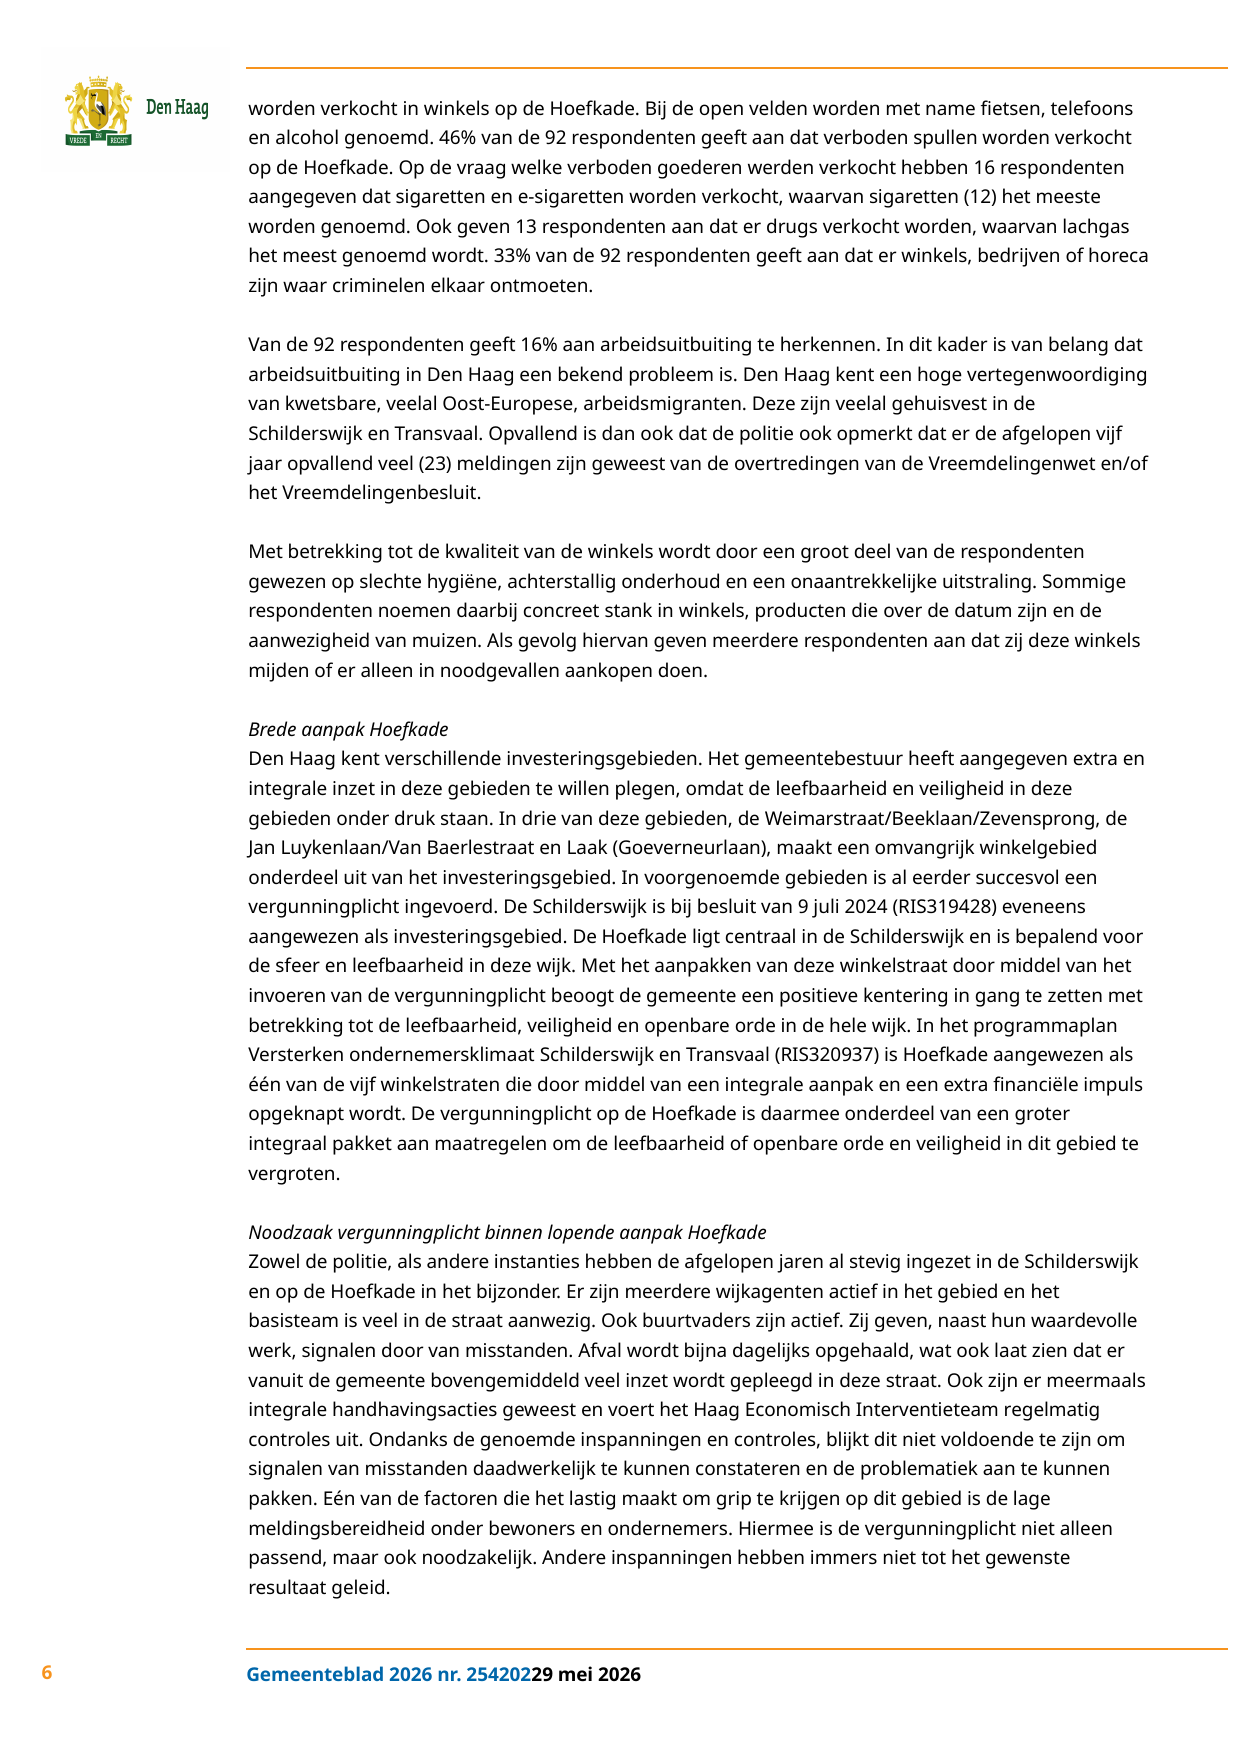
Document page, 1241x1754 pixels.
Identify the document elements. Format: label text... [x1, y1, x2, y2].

text Van de 92 respondenten geeft 16% aan arbeidsuitbuiting te herkennen. In dit kader is van belang dat arbeidsuitbuiting in Den Haag een bekend probleem is. Den Haag kent een hoge vertegenwoordiging van kwetsbare, veelal Oost-Europese, arbeidsmigranten. Deze zijn veelal gehuisvest in de Schilderswijk en Transvaal. Opvallend is dan ook dat de politie ook opmerkt dat er de afgelopen vijf jaar opvallend veel (23) meldingen zijn geweest van de overtredingen van de Vreemdelingenwet en/of het Vreemdelingenbesluit. [248, 331, 1152, 505]
text Zowel de politie, als andere instanties hebben de afgelopen jaren al stevig ingezet in de Schilderswijk en op de Hoefkade in het bijzonder. Er zijn meerdere wijkagenten actief in het gebied en het basisteam is veel in de straat aanwezig. Ook buurtvaders zijn actief. Zij geven, naast hun waardevolle werk, signalen door van misstanden. Afval wordt bijna dagelijks opgehaald, wat ook laat zien dat er vanuit de gemeente bovengemiddeld veel inzet wordt gepleegd in deze straat. Ook zijn er meermaals integrale handhavingsacties geweest en voert het Haag Economisch Interventieteam regelmatig controles uit. Ondanks de genoemde inspanningen en controles, blijkt dit niet voldoende te zijn om signalen van misstanden daadwerkelijk te kunnen constateren en de problematiek aan te kunnen pakken. Eén van de factoren die het lastig maakt om grip te krijgen op dit gebied is de lage meldingsbereidheid onder bewoners en ondernemers. Hiermee is de vergunningplicht niet alleen passend, maar ook noodzakelijk. Andere inspanningen hebben immers niet tot het gewenste resultaat geleid. [248, 1248, 1152, 1600]
text worden verkocht in winkels op de Hoefkade. Bij de open velden worden met name fietsen, telefoons en alcohol genoemd. 46% van de 92 respondenten geeft aan dat verboden spullen worden verkocht op de Hoefkade. Op de vraag welke verboden goederen werden verkocht hebben 16 respondenten aangegeven dat sigaretten en e-sigaretten worden verkocht, waarvan sigaretten (12) het meeste worden genoemd. Ook geven 13 respondenten aan dat er drugs verkocht worden, waarvan lachgas het meest genoemd wordt. 33% van de 92 respondenten geeft aan dat er winkels, bedrijven of horeca zijn waar criminelen elkaar ontmoeten. [248, 95, 1152, 298]
text Den Haag kent verschillende investeringsgebieden. Het gemeentebestuur heeft aangegeven extra en integrale inzet in deze gebieden te willen plegen, omdat de leefbaarheid en veiligheid in deze gebieden onder druk staan. In drie van deze gebieden, de Weimarstraat/Beeklaan/Zevensprong, de Jan Luykenlaan/Van Baerlestraat en Laak (Goeverneurlaan), maakt een omvangrijk winkelgebied onderdeel uit van het investeringsgebied. In voorgenoemde gebieden is al eerder succesvol een vergunningplicht ingevoerd. De Schilderswijk is bij besluit van 9 juli 2024 (RIS319428) eveneens aangewezen als investeringsgebied. De Hoefkade ligt centraal in de Schilderswijk en is bepalend voor de sfeer en leefbaarheid in deze wijk. Met het aanpakken van deze winkelstraat door middel van het invoeren van de vergunningplicht beoogt de gemeente een positieve kentering in gang te zetten met betrekking tot de leefbaarheid, veiligheid en openbare orde in de hele wijk. In het programmaplan Versterken ondernemersklimaat Schilderswijk en Transvaal (RIS320937) is Hoefkade aangewezen als één van de vijf winkelstraten die door middel van een integrale aanpak en een extra financiële impuls opgeknapt wordt. De vergunningplicht op de Hoefkade is daarmee onderdeel van een groter integraal pakket aan maatregelen om de leefbaarheid of openbare orde en veiligheid in dit gebied te vergroten. [248, 746, 1152, 1186]
text Noodzaak vergunningplicht binnen lopende aanpak Hoefkade [248, 1219, 1152, 1245]
picture [41, 47, 231, 172]
text Met betrekking tot de kwaliteit van de winkels wordt door een groot deel van de respondenten gewezen op slechte hygiëne, achterstallig onderhoud en een onaantrekkelijke uitstraling. Sommige respondenten noemen daarbij concreet stank in winkels, producten die over de datum zijn en de aanwezigheid van muizen. Als gevolg hiervan geven meerdere respondenten aan dat zij deze winkels mijden of er alleen in noodgevallen aankopen doen. [248, 538, 1152, 683]
text Brede aanpak Hoefkade [248, 716, 1152, 742]
